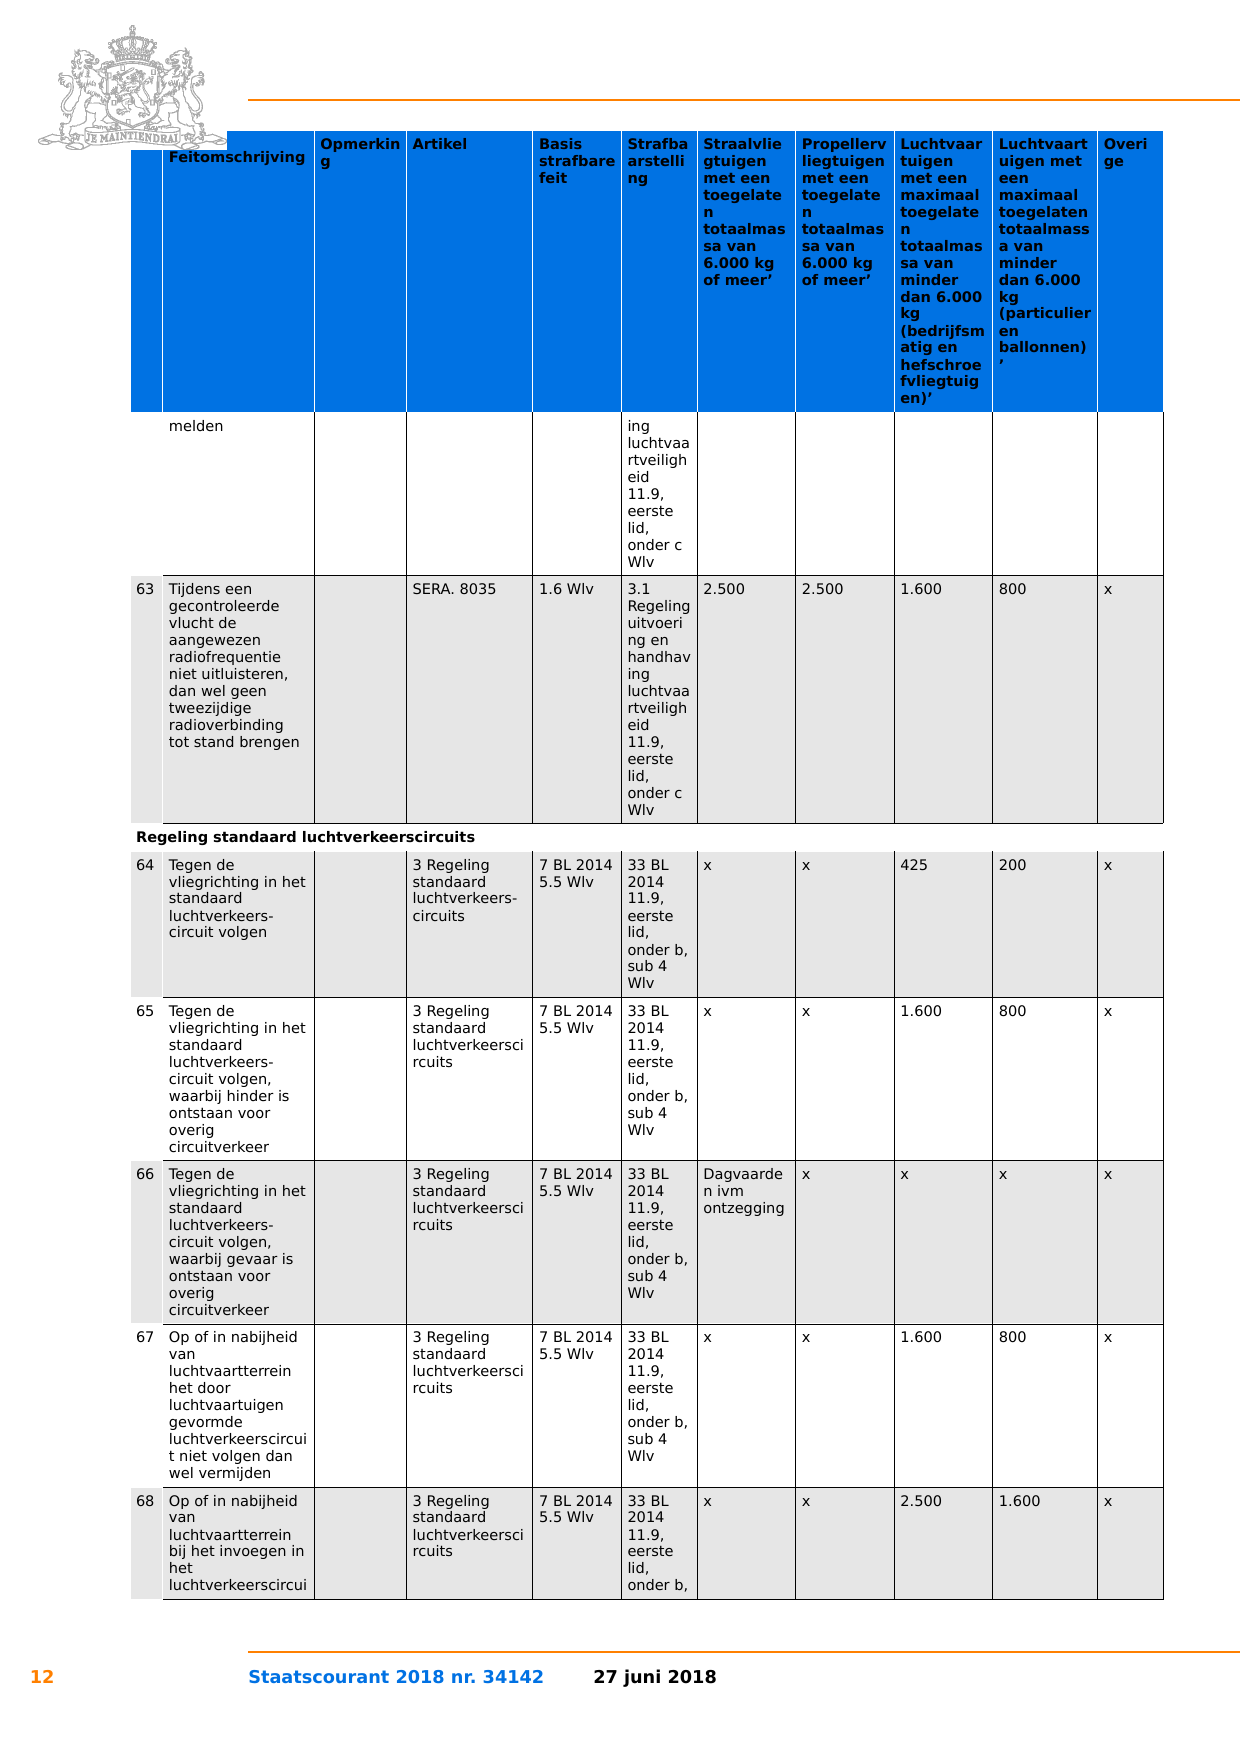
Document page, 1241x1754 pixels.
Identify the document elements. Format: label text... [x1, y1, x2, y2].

table_cell 2.500 [895, 1488, 992, 1599]
table_cell 1.600 [895, 998, 992, 1160]
table_cell ing luchtvaartveiligheid 11.9, eerste lid, onder c Wlv [622, 413, 697, 575]
table_cell 800 [993, 1325, 1097, 1487]
table_cell x [698, 1488, 795, 1599]
table_cell 800 [993, 998, 1097, 1160]
table_cell 7 BL 2014 5.5 Wlv [533, 1325, 621, 1487]
table_cell 3 Regeling standaard luchtverkeerscircuits [407, 998, 532, 1160]
table_cell 2.500 [698, 576, 795, 823]
table_cell 68 [131, 1488, 162, 1599]
table_cell 3 Regeling standaard luchtverkeerscircuits [407, 1161, 532, 1323]
table_cell [315, 1325, 406, 1487]
table_header Basis strafbare feit [533, 131, 621, 412]
table_cell 3.1 Regeling uitvoering en handhaving luchtvaartveiligheid 11.9, eerste lid, onder c Wlv [622, 576, 697, 823]
table_cell 7 BL 2014 5.5 Wlv [533, 998, 621, 1160]
table_cell [407, 413, 532, 575]
table_cell x [698, 852, 795, 997]
table_header Strafbaarstelling [622, 131, 697, 412]
table_cell Tegen de vliegrichting in het standaard luchtverkeers-circuit volgen, waarbij hinder is ontstaan voor overig circuitverkeer [163, 998, 314, 1160]
table_cell 2.500 [796, 576, 894, 823]
table_cell Tegen de vliegrichting in het standaard luchtverkeers-circuit volgen [163, 852, 314, 997]
table_cell 200 [993, 852, 1097, 997]
table_cell x [698, 1325, 795, 1487]
table_cell 1.600 [993, 1488, 1097, 1599]
table_cell [698, 413, 795, 575]
table_cell [315, 1161, 406, 1323]
table_header Opmerking [315, 131, 406, 412]
table_cell 3 Regeling standaard luchtverkeers-circuits [407, 852, 532, 997]
table_cell x [796, 1488, 894, 1599]
table_cell [315, 1488, 406, 1599]
table_cell x [796, 998, 894, 1160]
table_cell x [993, 1161, 1097, 1323]
table_header Luchtvaartuigen met een maximaal toegelaten totaalmassa van minder dan 6.000 kg (bedrijfsmatig en hefschroefvliegtuigen)’ [895, 131, 992, 412]
table_cell [796, 413, 894, 575]
table_cell x [1098, 1488, 1163, 1599]
table_cell 33 BL 2014 11.9, eerste lid, onder b, sub 4 Wlv [622, 852, 697, 997]
table_cell Tijdens een gecontroleerde vlucht de aangewezen radiofrequentie niet uitluisteren, dan wel geen tweezijdige radioverbinding tot stand brengen [163, 576, 314, 823]
table_cell [895, 413, 992, 575]
table_cell x [1098, 998, 1163, 1160]
table_header Luchtvaartuigen met een maximaal toegelaten totaalmassa van minder dan 6.000 kg (particulier en ballonnen)’ [993, 131, 1097, 412]
table_header Propellervliegtuigen met een toegelaten totaalmassa van 6.000 kg of meer’ [796, 131, 894, 412]
table_cell 33 BL 2014 11.9, eerste lid, onder b, sub 4 Wlv [622, 998, 697, 1160]
table_cell x [1098, 1325, 1163, 1487]
table_cell x [796, 1325, 894, 1487]
table_header Feitomschrijving [163, 131, 314, 412]
table_cell 67 [131, 1325, 162, 1487]
table_cell 64 [131, 852, 162, 997]
table_cell 425 [895, 852, 992, 997]
table_cell [993, 413, 1097, 575]
table_cell [533, 413, 621, 575]
table_header Artikel [407, 131, 532, 412]
table_header Straalvliegtuigen met een toegelaten totaalmassa van 6.000 kg of meer’ [698, 131, 795, 412]
table_cell SERA. 8035 [407, 576, 532, 823]
table_cell x [895, 1161, 992, 1323]
table_cell 3 Regeling standaard luchtverkeerscircuits [407, 1488, 532, 1599]
table_cell x [796, 852, 894, 997]
table_cell x [796, 1161, 894, 1323]
table_cell Tegen de vliegrichting in het standaard luchtverkeers-circuit volgen, waarbij gevaar is ontstaan voor overig circuitverkeer [163, 1161, 314, 1323]
table_cell x [1098, 576, 1163, 823]
table_cell 1.600 [895, 576, 992, 823]
table_cell x [1098, 852, 1163, 997]
table_cell Regeling standaard luchtverkeerscircuits [131, 824, 1163, 851]
table_cell [315, 852, 406, 997]
table_cell 800 [993, 576, 1097, 823]
table_cell [315, 998, 406, 1160]
table_cell 33 BL 2014 11.9, eerste lid, onder b, sub 4 Wlv [622, 1325, 697, 1487]
table_cell [131, 413, 162, 575]
table_cell [315, 576, 406, 823]
table_cell 66 [131, 1161, 162, 1323]
table_cell melden [163, 413, 314, 575]
table_cell [1098, 413, 1163, 575]
table_cell Dagvaarden ivm ontzegging [698, 1161, 795, 1323]
table_header [131, 150, 162, 412]
table_cell 33 BL 2014 11.9, eerste lid, onder b, sub 4 Wlv [622, 1161, 697, 1323]
picture [38, 25, 227, 150]
table_cell 7 BL 2014 5.5 Wlv [533, 852, 621, 997]
table_cell 63 [131, 576, 162, 823]
table_cell x [1098, 1161, 1163, 1323]
table_header Overige [1098, 131, 1163, 412]
table_cell Op of in nabijheid van luchtvaartterrein bij het invoegen in het luchtverkeerscircui [163, 1488, 314, 1599]
table_cell 65 [131, 998, 162, 1160]
table_cell 7 BL 2014 5.5 Wlv [533, 1488, 621, 1599]
table_cell x [698, 998, 795, 1160]
table_cell 3 Regeling standaard luchtverkeerscircuits [407, 1325, 532, 1487]
table_cell Op of in nabijheid van luchtvaartterrein het door luchtvaartuigen gevormde luchtverkeerscircuit niet volgen dan wel vermijden [163, 1325, 314, 1487]
table_cell 7 BL 2014 5.5 Wlv [533, 1161, 621, 1323]
table_cell [315, 413, 406, 575]
table_cell 33 BL 2014 11.9, eerste lid, onder b, [622, 1488, 697, 1599]
table_cell 1.6 Wlv [533, 576, 621, 823]
table_cell 1.600 [895, 1325, 992, 1487]
